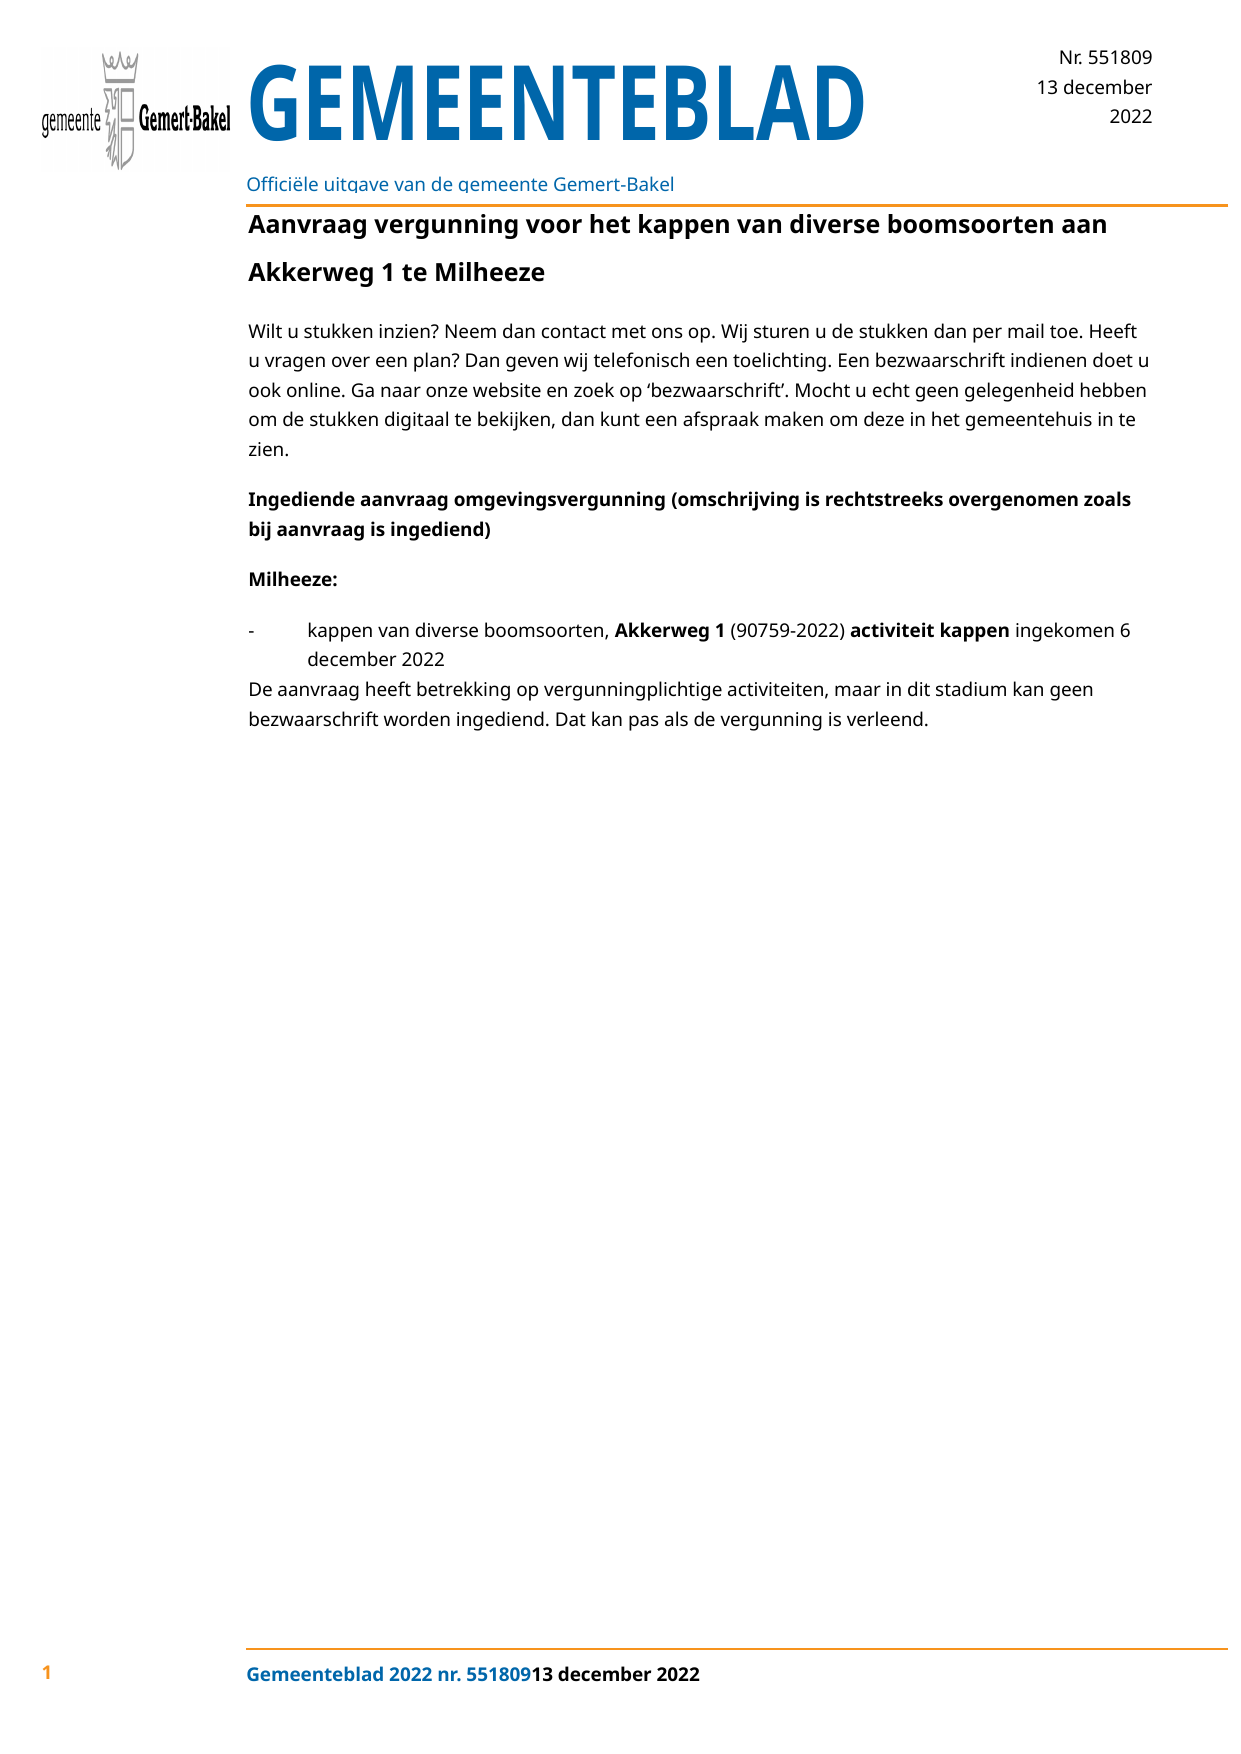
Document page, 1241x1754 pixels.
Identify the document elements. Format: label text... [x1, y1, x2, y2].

list kappen van diverse boomsoorten, Akkerweg 1 (90759-2022) activiteit kappen ingekomen 6 december 2022 [248, 617, 1152, 672]
text De aanvraag heeft betrekking op vergunningplichtige activiteiten, maar in dit stadium kan geen bezwaarschrift worden ingediend. Dat kan pas als de vergunning is verleend. [248, 676, 1152, 732]
picture [41, 47, 231, 172]
text Wilt u stukken inzien? Neem dan contact met ons op. Wij sturen u de stukken dan per mail toe. Heeft u vragen over een plan? Dan geven wij telefonisch een toelichting. Een bezwaarschrift indienen doet u ook online. Ga naar onze website en zoek op ‘bezwaarschrift’. Mocht u echt geen gelegenheid hebben om de stukken digitaal te bekijken, dan kunt een afspraak maken om deze in het gemeentehuis in te zien. [248, 318, 1152, 462]
text Milheeze: [248, 567, 1152, 592]
text Aanvraag vergunning voor het kappen van diverse boomsoorten aan Akkerweg 1 te Milheeze [248, 207, 1152, 288]
text Ingediende aanvraag omgevingsvergunning (omschrijving is rechtstreeks overgenomen zoals bij aanvraag is ingediend) [248, 487, 1152, 542]
